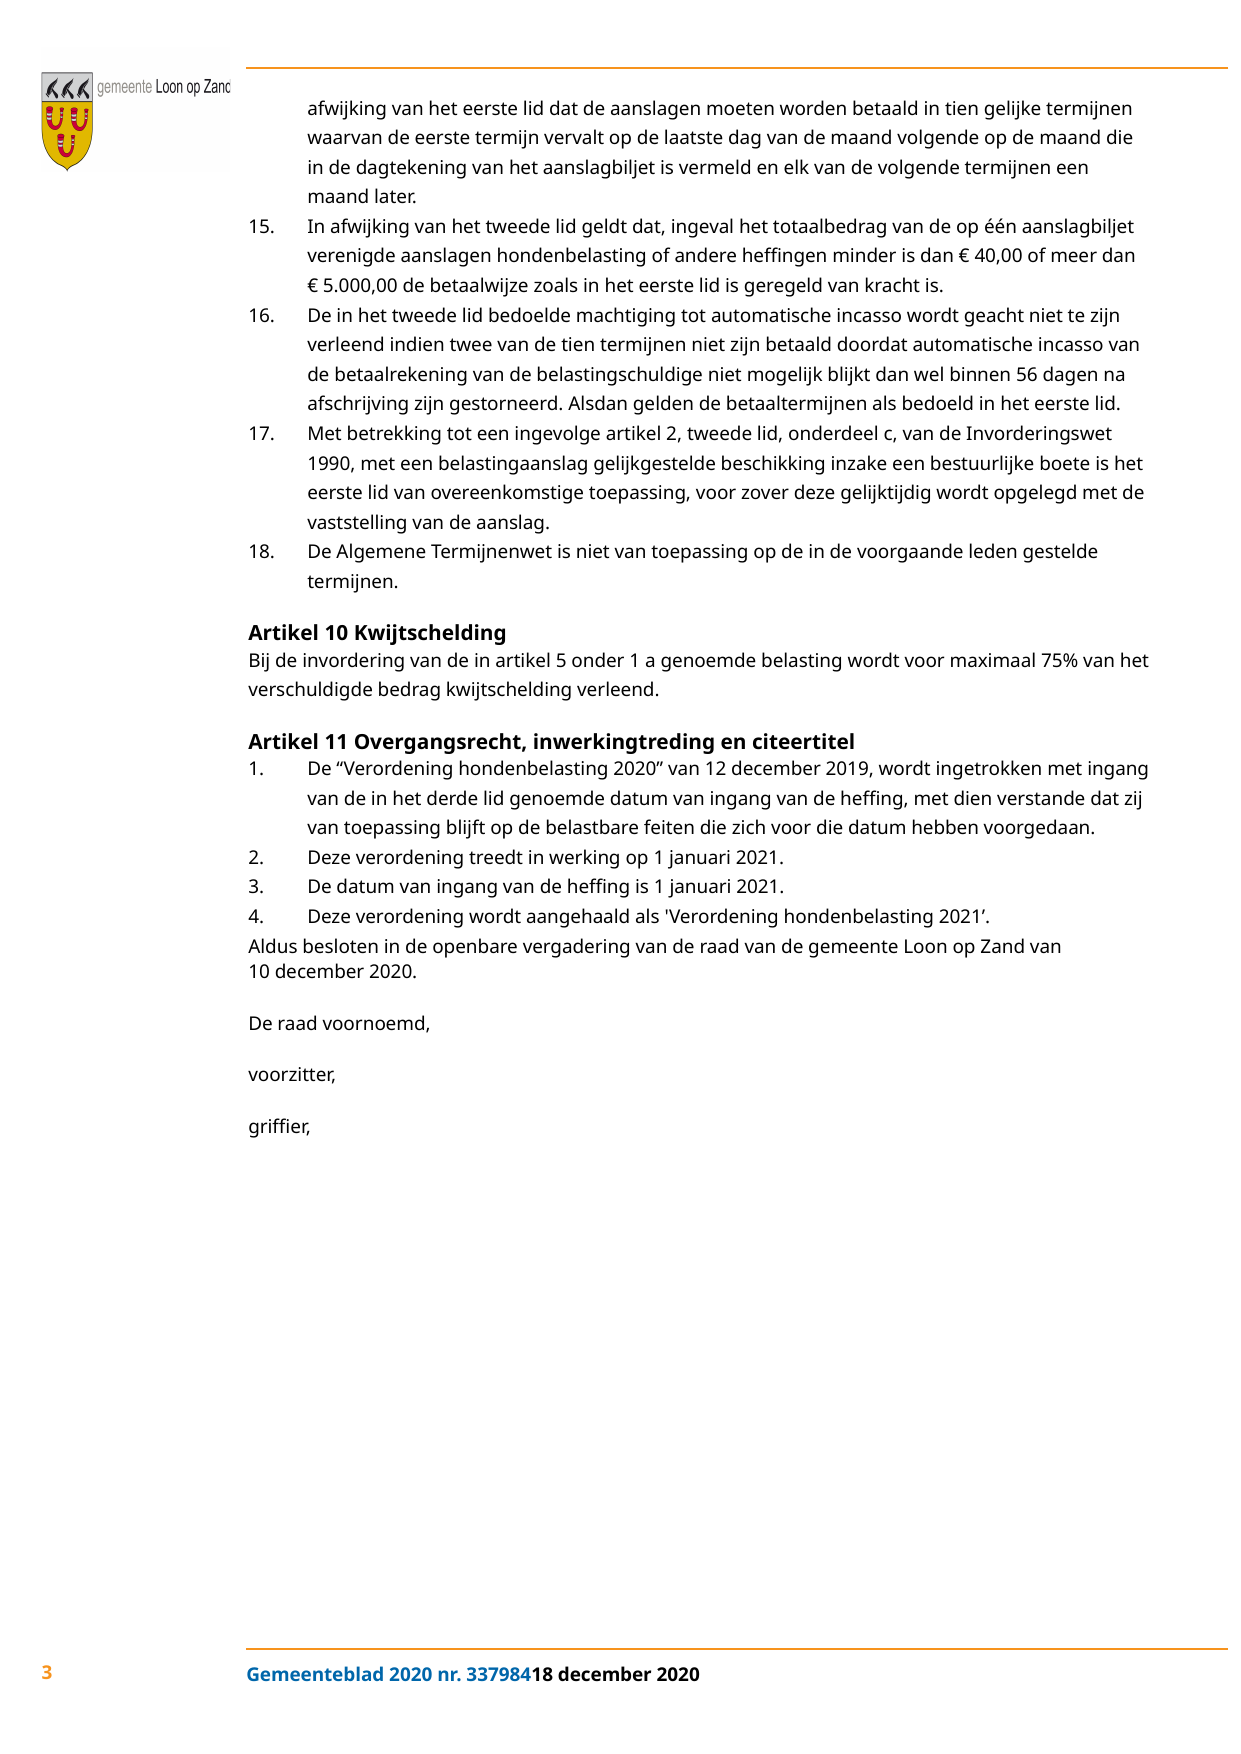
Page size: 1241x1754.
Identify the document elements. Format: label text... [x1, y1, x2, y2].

text 10 december 2020. [248, 959, 1152, 984]
list In afwijking van het tweede lid geldt dat, ingeval het totaalbedrag van de op één aanslagbiljet verenigde aanslagen hondenbelasting of andere heffingen minder is dan € 40,00 of meer dan € 5.000,00 de betaalwijze zoals in het eerste lid is geregeld van kracht is. [248, 213, 1152, 298]
picture [41, 47, 231, 172]
list Deze verordening wordt aangehaald als 'Verordening hondenbelasting 2021’. [248, 903, 1152, 929]
text griffier, [248, 1113, 1152, 1139]
list De in het tweede lid bedoelde machtiging tot automatische incasso wordt geacht niet te zijn verleend indien twee van de tien termijnen niet zijn betaald doordat automatische incasso van de betaalrekening van de belastingschuldige niet mogelijk blijkt dan wel binnen 56 dagen na afschrijving zijn gestorneerd. Alsdan gelden de betaaltermijnen als bedoeld in het eerste lid. [248, 302, 1152, 416]
list Met betrekking tot een ingevolge artikel 2, tweede lid, onderdeel c, van de Invorderingswet 1990, met een belastingaanslag gelijkgestelde beschikking inzake een bestuurlijke boete is het eerste lid van overeenkomstige toepassing, voor zover deze gelijktijdig wordt opgelegd met de vaststelling van de aanslag. [248, 420, 1152, 535]
text Aldus besloten in de openbare vergadering van de raad van de gemeente Loon op Zand van [248, 933, 1152, 959]
list afwijking van het eerste lid dat de aanslagen moeten worden betaald in tien gelijke termijnen waarvan de eerste termijn vervalt op de laatste dag van de maand volgende op de maand die in de dagtekening van het aanslagbiljet is vermeld en elk van de volgende termijnen een maand later. [248, 95, 1152, 209]
text voorzitter, [248, 1062, 1152, 1087]
text De raad voornoemd, [248, 1010, 1152, 1036]
text Artikel 10 Kwijtschelding [248, 618, 1152, 647]
list De Algemene Termijnenwet is niet van toepassing op de in de voorgaande leden gestelde termijnen. [248, 538, 1152, 594]
text Artikel 11 Overgangsrecht, inwerkingtreding en citeertitel [248, 727, 1152, 755]
list De “Verordening hondenbelasting 2020” van 12 december 2019, wordt ingetrokken met ingang van de in het derde lid genoemde datum van ingang van de heffing, met dien verstande dat zij van toepassing blijft op de belastbare feiten die zich voor die datum hebben voorgedaan. [248, 755, 1152, 840]
list De datum van ingang van de heffing is 1 januari 2021. [248, 874, 1152, 899]
list Deze verordening treedt in werking op 1 januari 2021. [248, 844, 1152, 870]
text Bij de invordering van de in artikel 5 onder 1 a genoemde belasting wordt voor maximaal 75% van het verschuldigde bedrag kwijtschelding verleend. [248, 647, 1152, 702]
